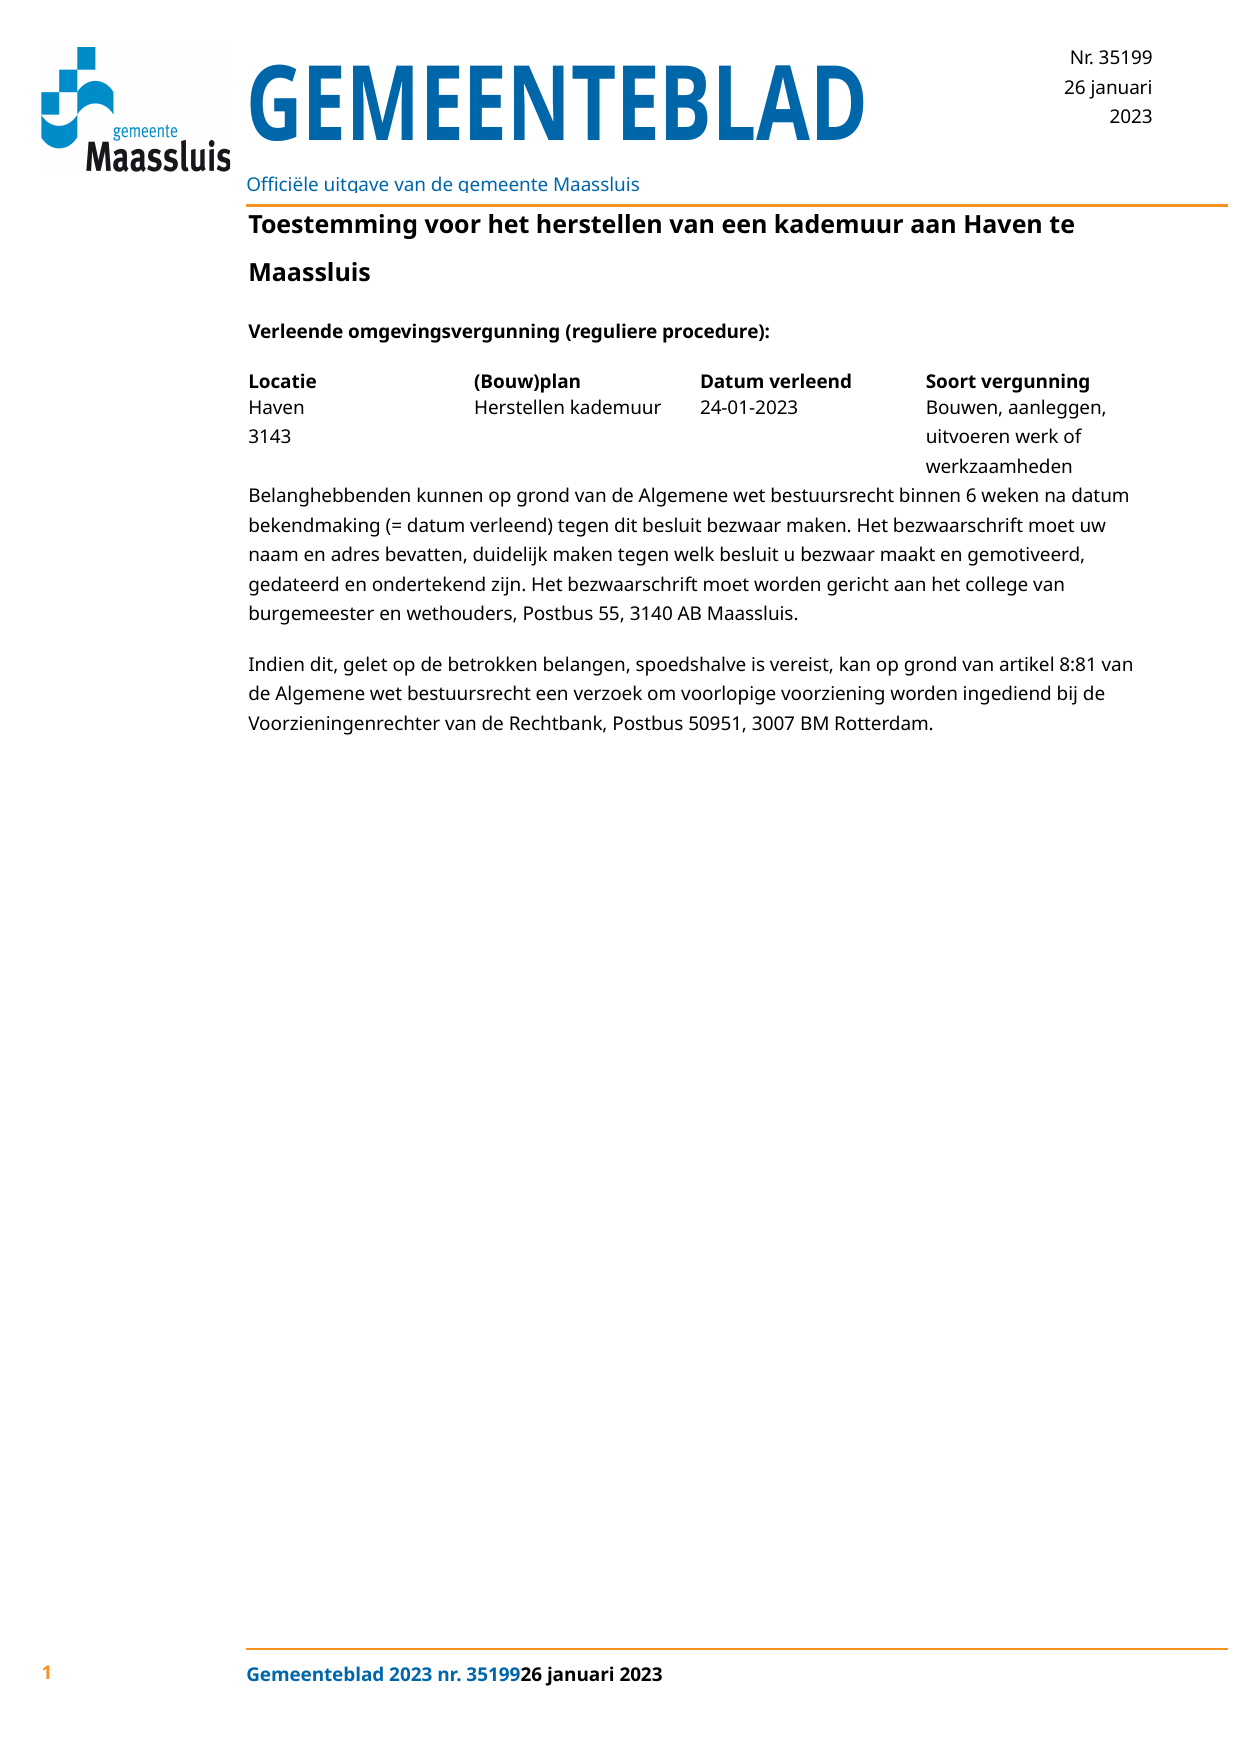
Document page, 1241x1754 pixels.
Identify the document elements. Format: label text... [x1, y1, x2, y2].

table_cell Herstellen kademuur [474, 394, 700, 479]
table_cell Haven 3143 [248, 394, 474, 479]
text Verleende omgevingsvergunning (reguliere procedure): [248, 318, 1152, 344]
text Toestemming voor het herstellen van een kademuur aan Haven te Maassluis [248, 207, 1152, 288]
table_header Datum verleend [700, 369, 926, 394]
table_header Locatie [248, 369, 474, 394]
table_header (Bouw)plan [474, 369, 700, 394]
picture [41, 47, 77, 92]
table_header Soort vergunning [926, 369, 1152, 394]
table_cell 24-01-2023 [700, 394, 926, 479]
table_cell Bouwen, aanleggen, uitvoeren werk of werkzaamheden [926, 394, 1152, 479]
text Indien dit, gelet op de betrokken belangen, spoedshalve is vereist, kan op grond van artikel 8:81 van de Algemene wet bestuursrecht een verzoek om voorlopige voorziening worden ingediend bij de Voorzieningenrechter van de Rechtbank, Postbus 50951, 3007 BM Rotterdam. [248, 651, 1152, 736]
text Belanghebbenden kunnen op grond van de Algemene wet bestuursrecht binnen 6 weken na datum bekendmaking (= datum verleend) tegen dit besluit bezwaar maken. Het bezwaarschrift moet uw naam en adres bevatten, duidelijk maken tegen welk besluit u bezwaar maakt en gemotiveerd, gedateerd en ondertekend zijn. Het bezwaarschrift moet worden gericht aan het college van burgemeester en wethouders, Postbus 55, 3140 AB Maassluis. [248, 482, 1152, 626]
picture [41, 47, 231, 172]
